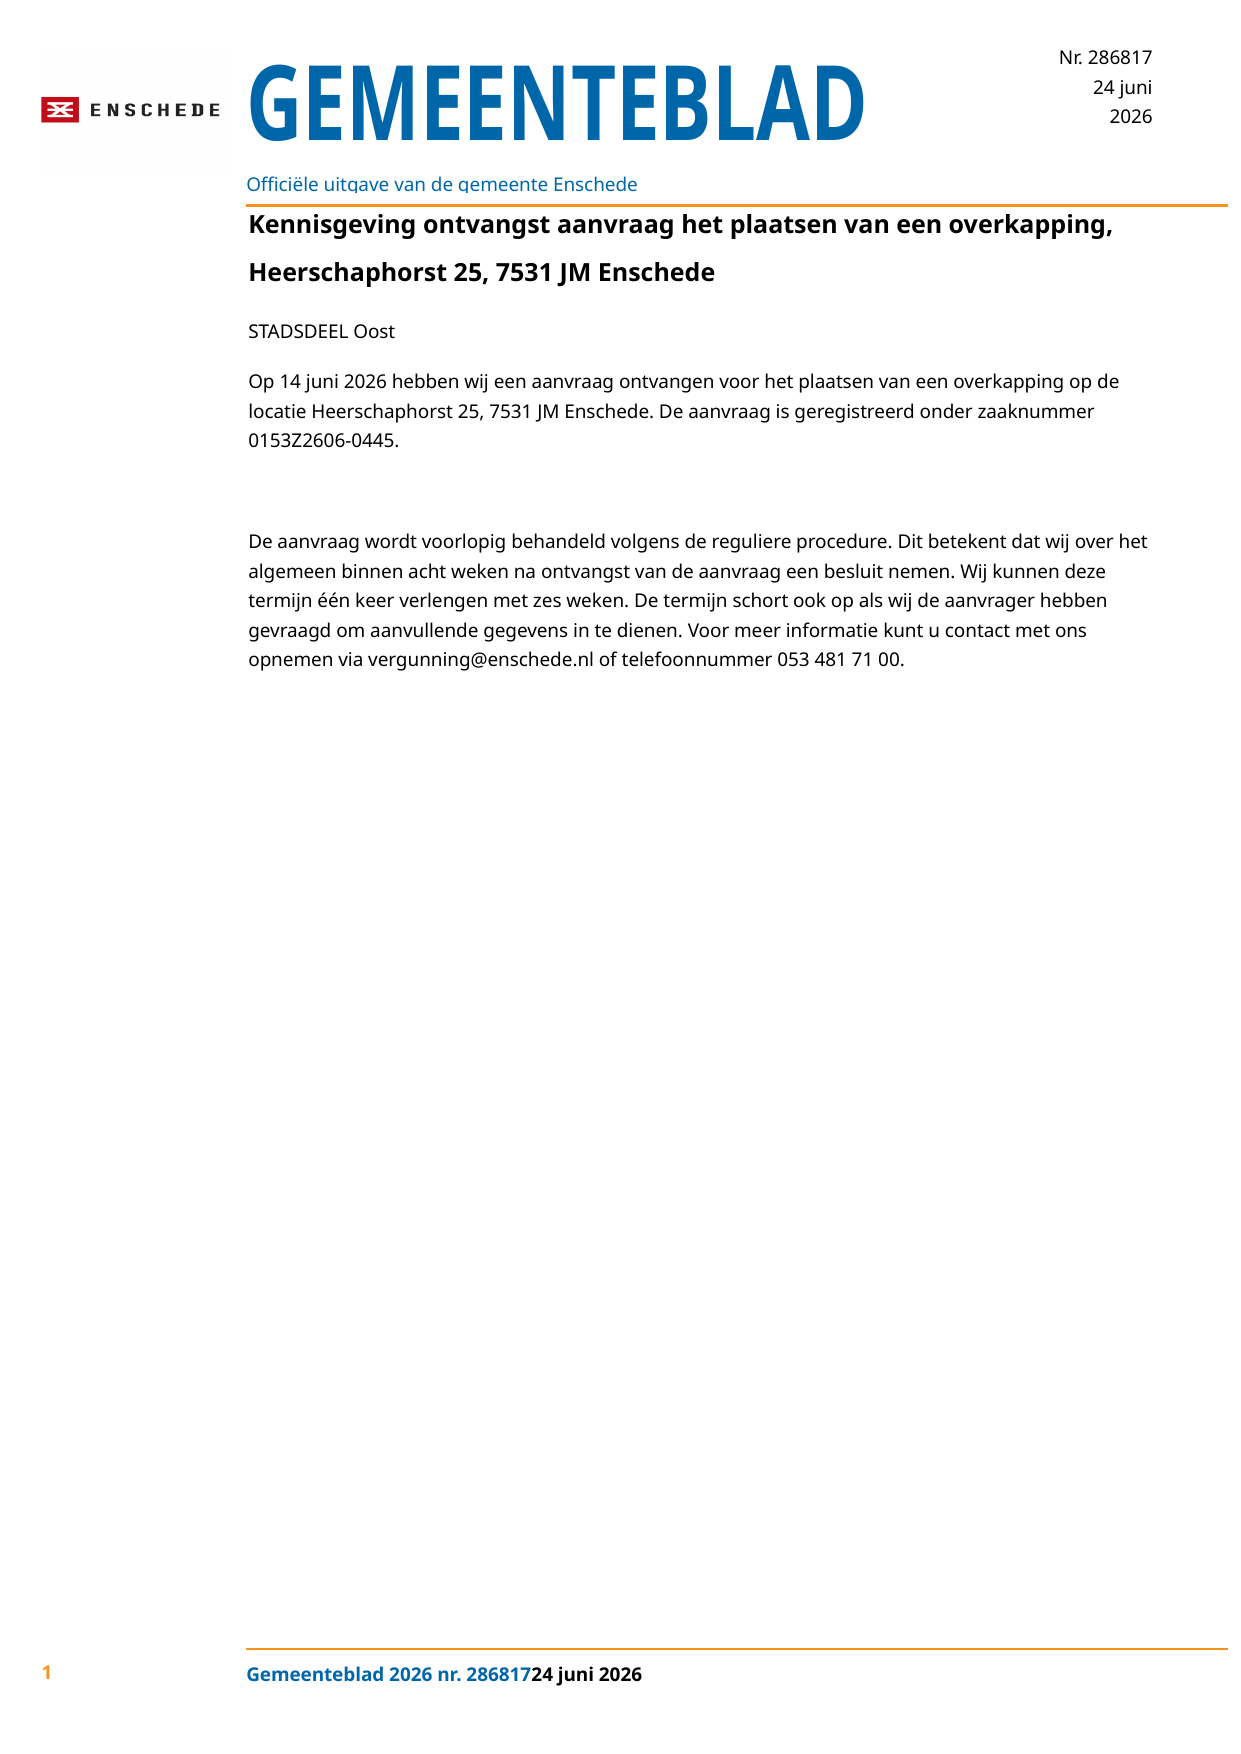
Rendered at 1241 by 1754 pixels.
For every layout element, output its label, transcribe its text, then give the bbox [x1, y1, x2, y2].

text STADSDEEL Oost [248, 318, 1152, 344]
text Kennisgeving ontvangst aanvraag het plaatsen van een overkapping, Heerschaphorst 25, 7531 JM Enschede [248, 207, 1152, 288]
text Op 14 juni 2026 hebben wij een aanvraag ontvangen voor het plaatsen van een overkapping op de locatie Heerschaphorst 25, 7531 JM Enschede. De aanvraag is geregistreerd onder zaaknummer 0153Z2606-0445. [248, 368, 1152, 453]
picture [41, 47, 231, 172]
text De aanvraag wordt voorlopig behandeld volgens de reguliere procedure. Dit betekent dat wij over het algemeen binnen acht weken na ontvangst van de aanvraag een besluit nemen. Wij kunnen deze termijn één keer verlengen met zes weken. De termijn schort ook op als wij de aanvrager hebben gevraagd om aanvullende gegevens in te dienen. Voor meer informatie kunt u contact met ons opnemen via vergunning@enschede.nl of telefoonnummer 053 481 71 00. [248, 528, 1152, 672]
